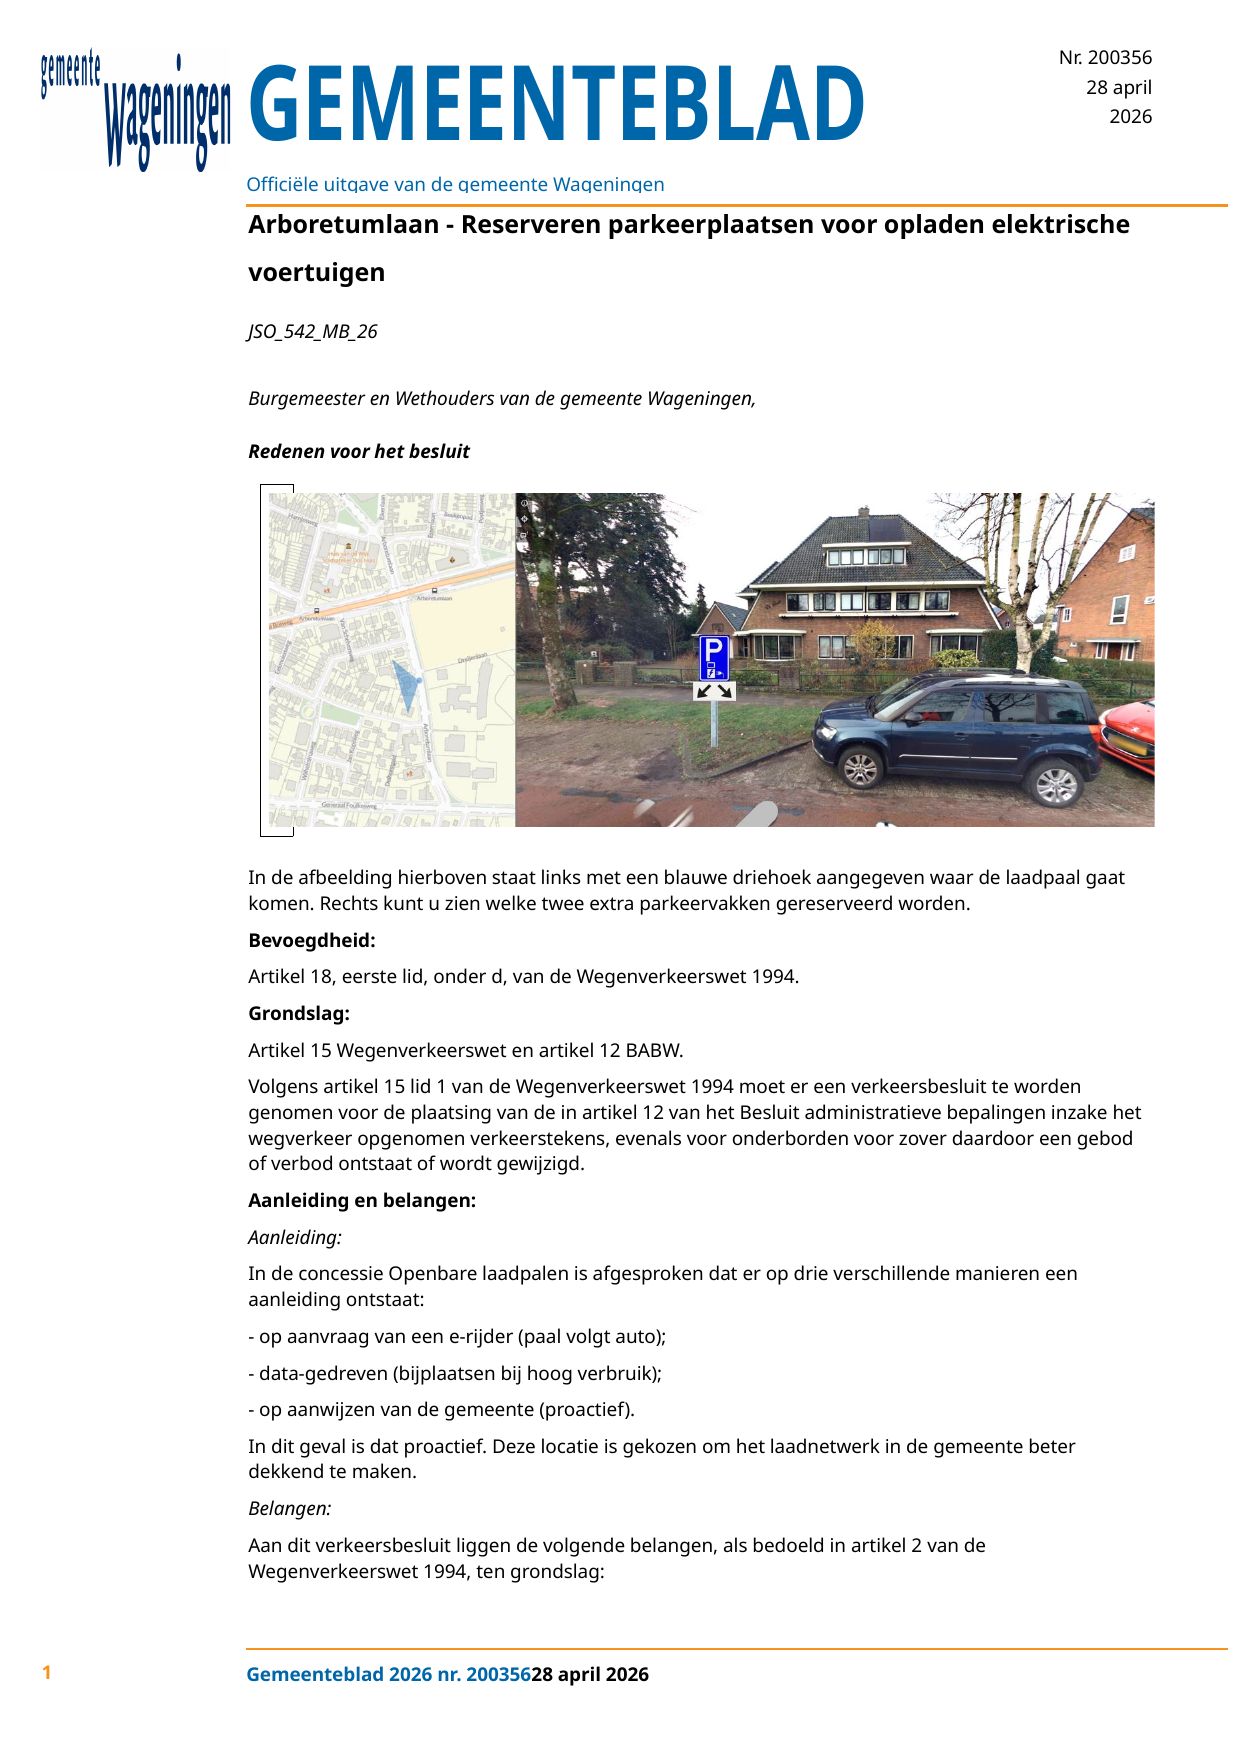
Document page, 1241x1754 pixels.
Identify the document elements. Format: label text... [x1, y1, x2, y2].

text Aanleiding: [248, 1224, 1152, 1250]
text Aanleiding en belangen: [248, 1187, 1152, 1213]
text - op aanwijzen van de gemeente (proactief). [248, 1396, 1152, 1422]
text Volgens artikel 15 lid 1 van de Wegenverkeerswet 1994 moet er een verkeersbesluit te worden genomen voor de plaatsing van de in artikel 12 van het Besluit administratieve bepalingen inzake het wegverkeer opgenomen verkeerstekens, evenals voor onderborden voor zover daardoor een gebod of verbod ontstaat of wordt gewijzigd. [248, 1073, 1152, 1176]
text Redenen voor het besluit [248, 438, 1152, 464]
text Aan dit verkeersbesluit liggen de volgende belangen, als bedoeld in artikel 2 van de Wegenverkeerswet 1994, ten grondslag: [248, 1532, 1152, 1583]
text In de concessie Openbare laadpalen is afgesproken dat er op drie verschillende manieren een aanleiding ontstaat: [248, 1261, 1152, 1312]
text Artikel 18, eerste lid, onder d, van de Wegenverkeerswet 1994. [248, 963, 1152, 989]
text In de afbeelding hierboven staat links met een blauwe driehoek aangegeven waar de laadpaal gaat komen. Rechts kunt u zien welke twee extra parkeervakken gereserveerd worden. [248, 864, 1152, 916]
text - data-gedreven (bijplaatsen bij hoog verbruik); [248, 1360, 1152, 1385]
text JSO_542_MB_26 [248, 318, 1152, 344]
text - op aanvraag van een e-rijder (paal volgt auto); [248, 1323, 1152, 1349]
text Artikel 15 Wegenverkeerswet en artikel 12 BABW. [248, 1037, 1152, 1062]
text Burgemeester en Wethouders van de gemeente Wageningen, [248, 386, 1152, 411]
text Grondslag: [248, 1000, 1152, 1026]
text Belangen: [248, 1495, 1152, 1521]
text Arboretumlaan - Reserveren parkeerplaatsen voor opladen elektrische voertuigen [248, 207, 1152, 288]
picture [41, 47, 231, 172]
text In dit geval is dat proactief. Deze locatie is gekozen om het laadnetwerk in de gemeente beter dekkend te maken. [248, 1433, 1152, 1484]
text Bevoegdheid: [248, 927, 1152, 952]
picture [268, 493, 1155, 827]
